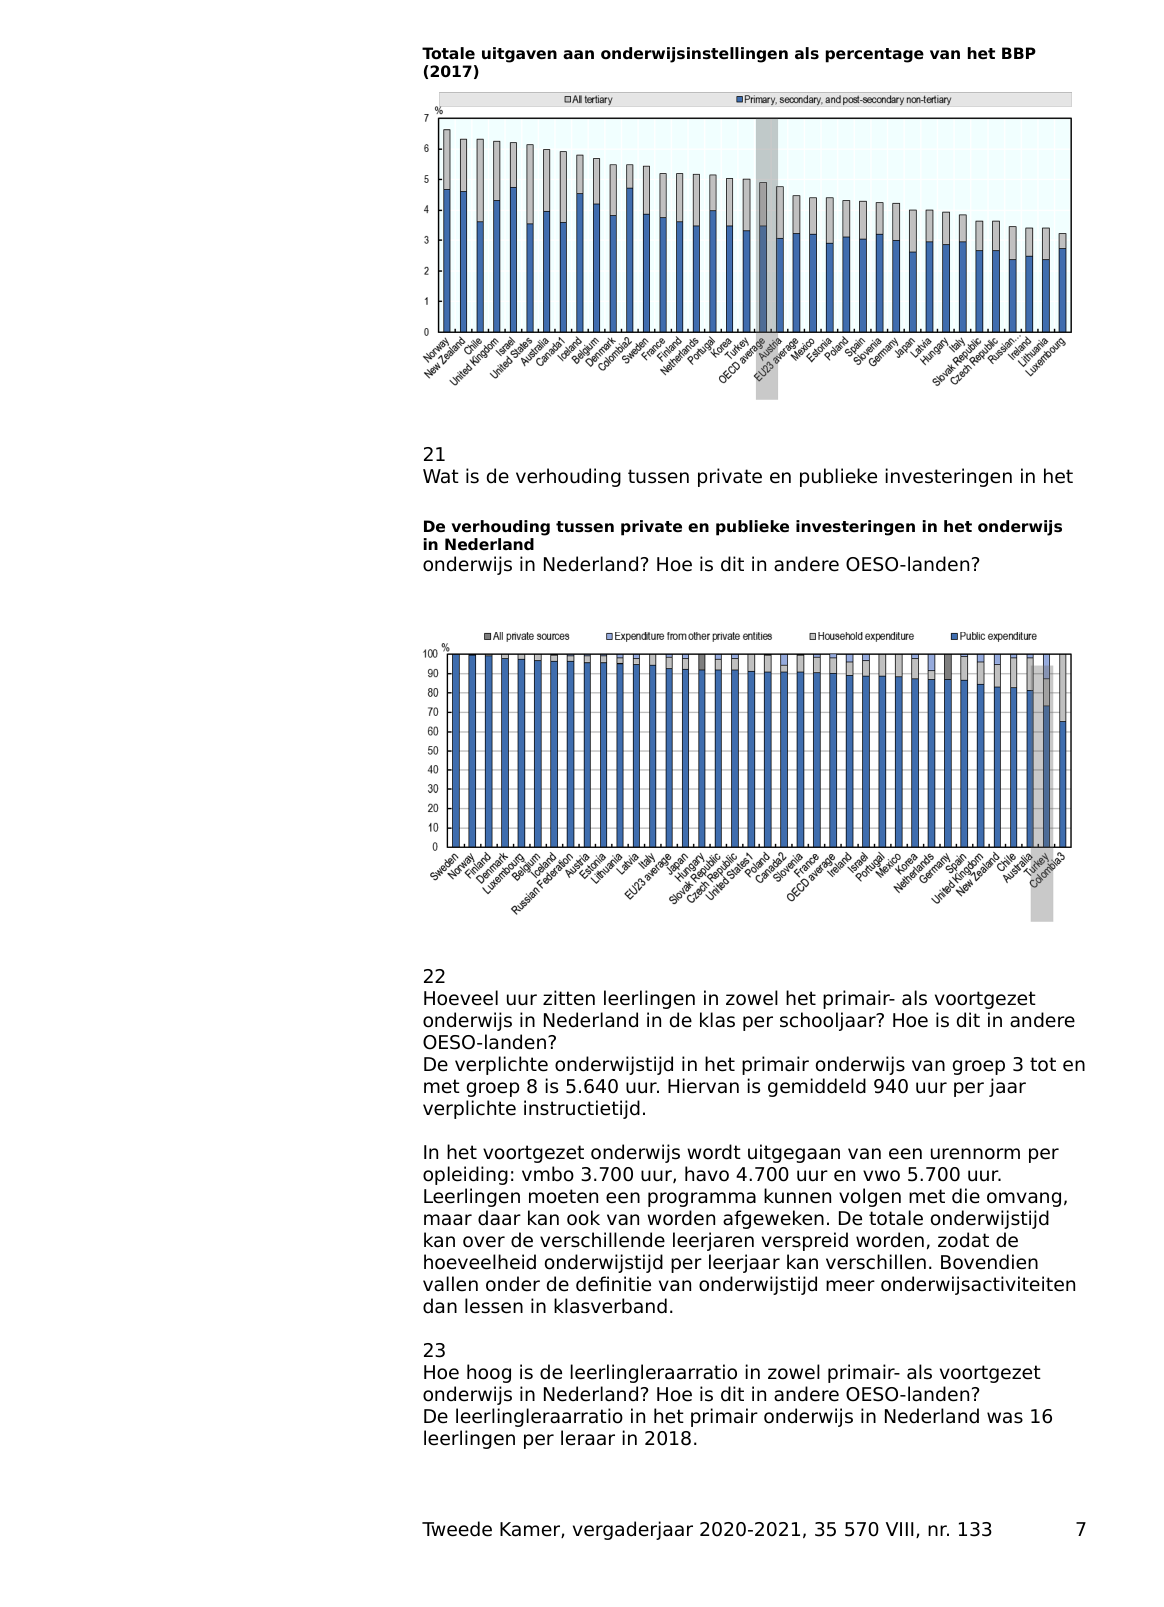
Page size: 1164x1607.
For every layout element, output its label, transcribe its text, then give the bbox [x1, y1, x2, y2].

text In het voortgezet onderwijs wordt uitgegaan van een urennorm per opleiding: vmbo 3.700 uur, havo 4.700 uur en vwo 5.700 uur. Leerlingen moeten een programma kunnen volgen met die omvang, maar daar kan ook van worden afgeweken. De totale onderwijstijd kan over de verschillende leerjaren verspreid worden, zodat de hoeveelheid onderwijstijd per leerjaar kan verschillen. Bovendien vallen onder de definitie van onderwijstijd meer onderwijsactiviteiten dan lessen in klasverband. [422, 1142, 1087, 1317]
text De verplichte onderwijstijd in het primair onderwijs van groep 3 tot en met groep 8 is 5.640 uur. Hiervan is gemiddeld 940 uur per jaar verplichte instructietijd. [422, 1053, 1087, 1119]
text 23 [422, 1340, 1087, 1362]
picture [422, 632, 1072, 922]
text 21 [422, 444, 1087, 466]
text De verhouding tussen private en publieke investeringen in het onderwijs in Nederland [422, 518, 1072, 554]
text Hoe hoog is de leerlingleraarratio in zowel primair- als voortgezet onderwijs in Nederland? Hoe is dit in andere OESO-landen? [422, 1362, 1087, 1406]
text 22 [422, 966, 1087, 988]
text Wat is de verhouding tussen private en publieke investeringen in het onderwijs in Nederland? Hoe is dit in andere OESO-landen? [422, 466, 1087, 576]
text Hoeveel uur zitten leerlingen in zowel het primair- als voortgezet onderwijs in Nederland in de klas per schooljaar? Hoe is dit in andere OESO-landen? [422, 988, 1087, 1053]
picture [422, 92, 1072, 400]
text Totale uitgaven aan onderwijsinstellingen als percentage van het BBP (2017) [422, 45, 1072, 81]
text De leerlingleraarratio in het primair onderwijs in Nederland was 16 leerlingen per leraar in 2018. [422, 1406, 1087, 1449]
